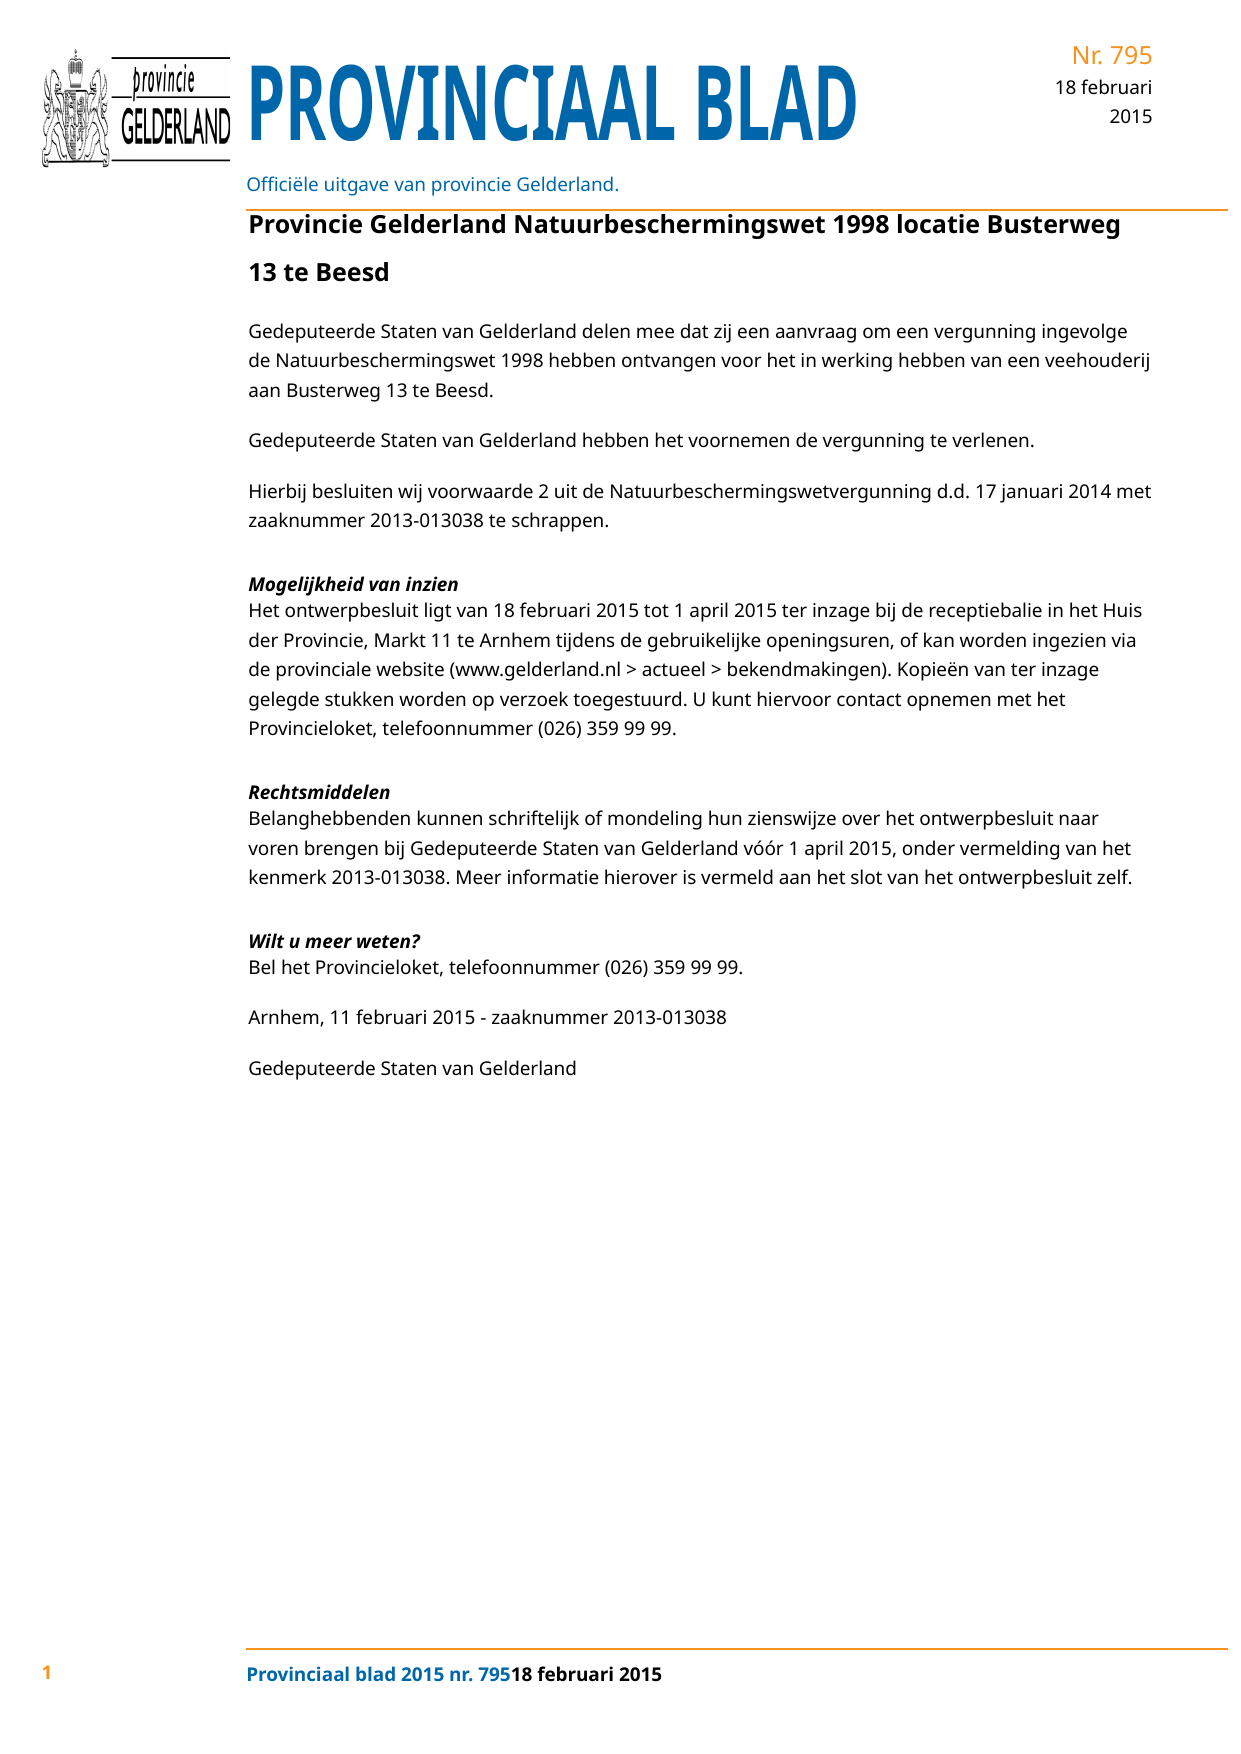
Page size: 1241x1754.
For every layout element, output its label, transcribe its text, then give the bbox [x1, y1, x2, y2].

text Het ontwerpbesluit ligt van 18 februari 2015 tot 1 april 2015 ter inzage bij de receptiebalie in het Huis der Provincie, Markt 11 te Arnhem tijdens de gebruikelijke openingsuren, of kan worden ingezien via de provinciale website (www.gelderland.nl > actueel > bekendmakingen). Kopieën van ter inzage gelegde stukken worden op verzoek toegestuurd. U kunt hiervoor contact opnemen met het Provincieloket, telefoonnummer (026) 359 99 99. [248, 597, 1152, 741]
text Gedeputeerde Staten van Gelderland hebben het voornemen de vergunning te verlenen. [248, 427, 1152, 453]
text Bel het Provincieloket, telefoonnummer (026) 359 99 99. [248, 954, 1152, 980]
text Provincie Gelderland Natuurbeschermingswet 1998 locatie Busterweg 13 te Beesd [248, 211, 1152, 288]
text Mogelijkheid van inzien [248, 571, 1152, 597]
text Hierbij besluiten wij voorwaarde 2 uit de Natuurbeschermingswetvergunning d.d. 17 januari 2014 met zaaknummer 2013-013038 te schrappen. [248, 478, 1152, 533]
text Rechtsmiddelen [248, 779, 1152, 805]
text Belanghebbenden kunnen schriftelijk of mondeling hun zienswijze over het ontwerpbesluit naar voren brengen bij Gedeputeerde Staten van Gelderland vóór 1 april 2015, onder vermelding van het kenmerk 2013-013038. Meer informatie hierover is vermeld aan het slot van het ontwerpbesluit zelf. [248, 805, 1152, 890]
text Arnhem, 11 februari 2015 - zaaknummer 2013-013038 [248, 1004, 1152, 1030]
text Gedeputeerde Staten van Gelderland delen mee dat zij een aanvraag om een vergunning ingevolge de Natuurbeschermingswet 1998 hebben ontvangen voor het in werking hebben van een veehouderij aan Busterweg 13 te Beesd. [248, 318, 1152, 403]
text Gedeputeerde Staten van Gelderland [248, 1055, 1152, 1081]
text Wilt u meer weten? [248, 928, 1152, 954]
picture [41, 47, 231, 172]
